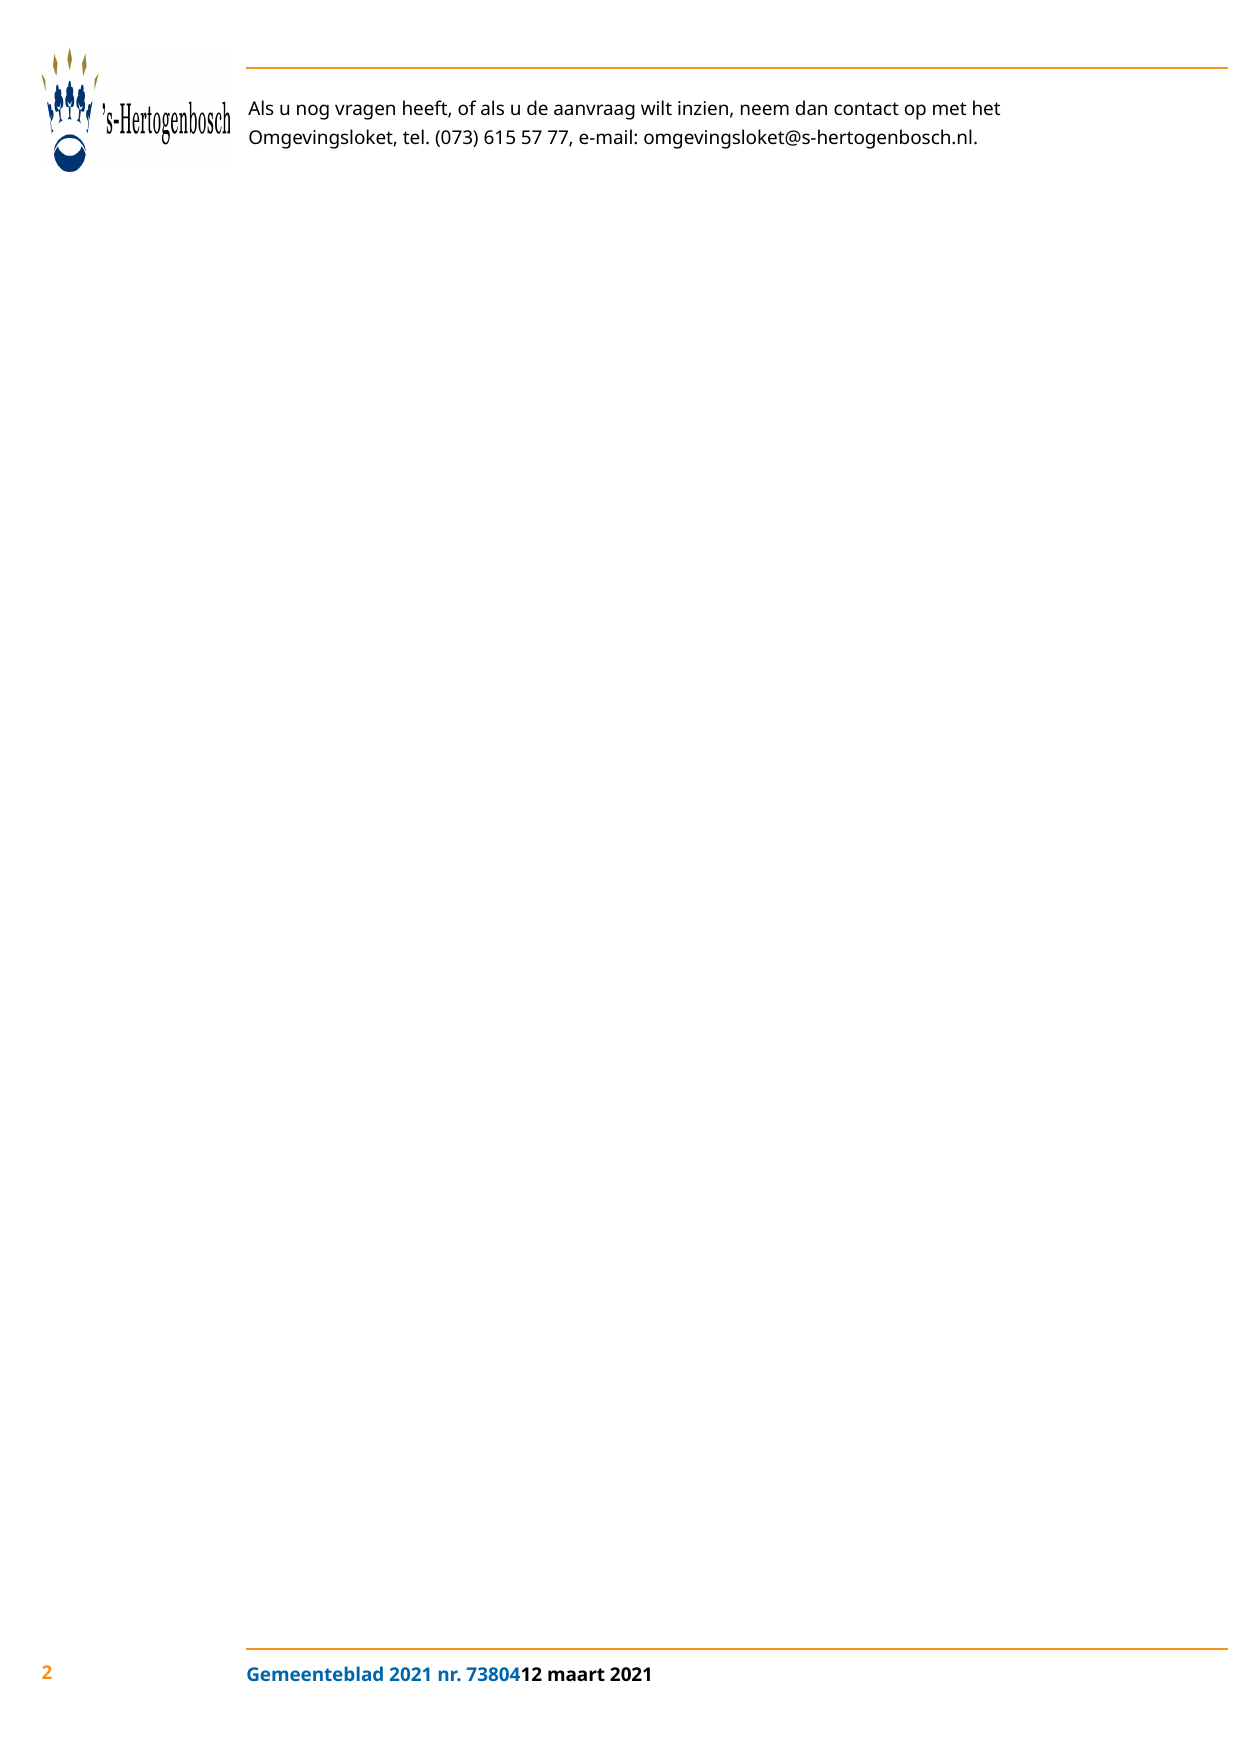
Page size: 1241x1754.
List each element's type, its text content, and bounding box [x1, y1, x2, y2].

picture [41, 47, 231, 172]
text Als u nog vragen heeft, of als u de aanvraag wilt inzien, neem dan contact op met het Omgevingsloket, tel. (073) 615 57 77, e-mail: omgevingsloket@s-hertogenbosch.nl. [248, 95, 1152, 150]
